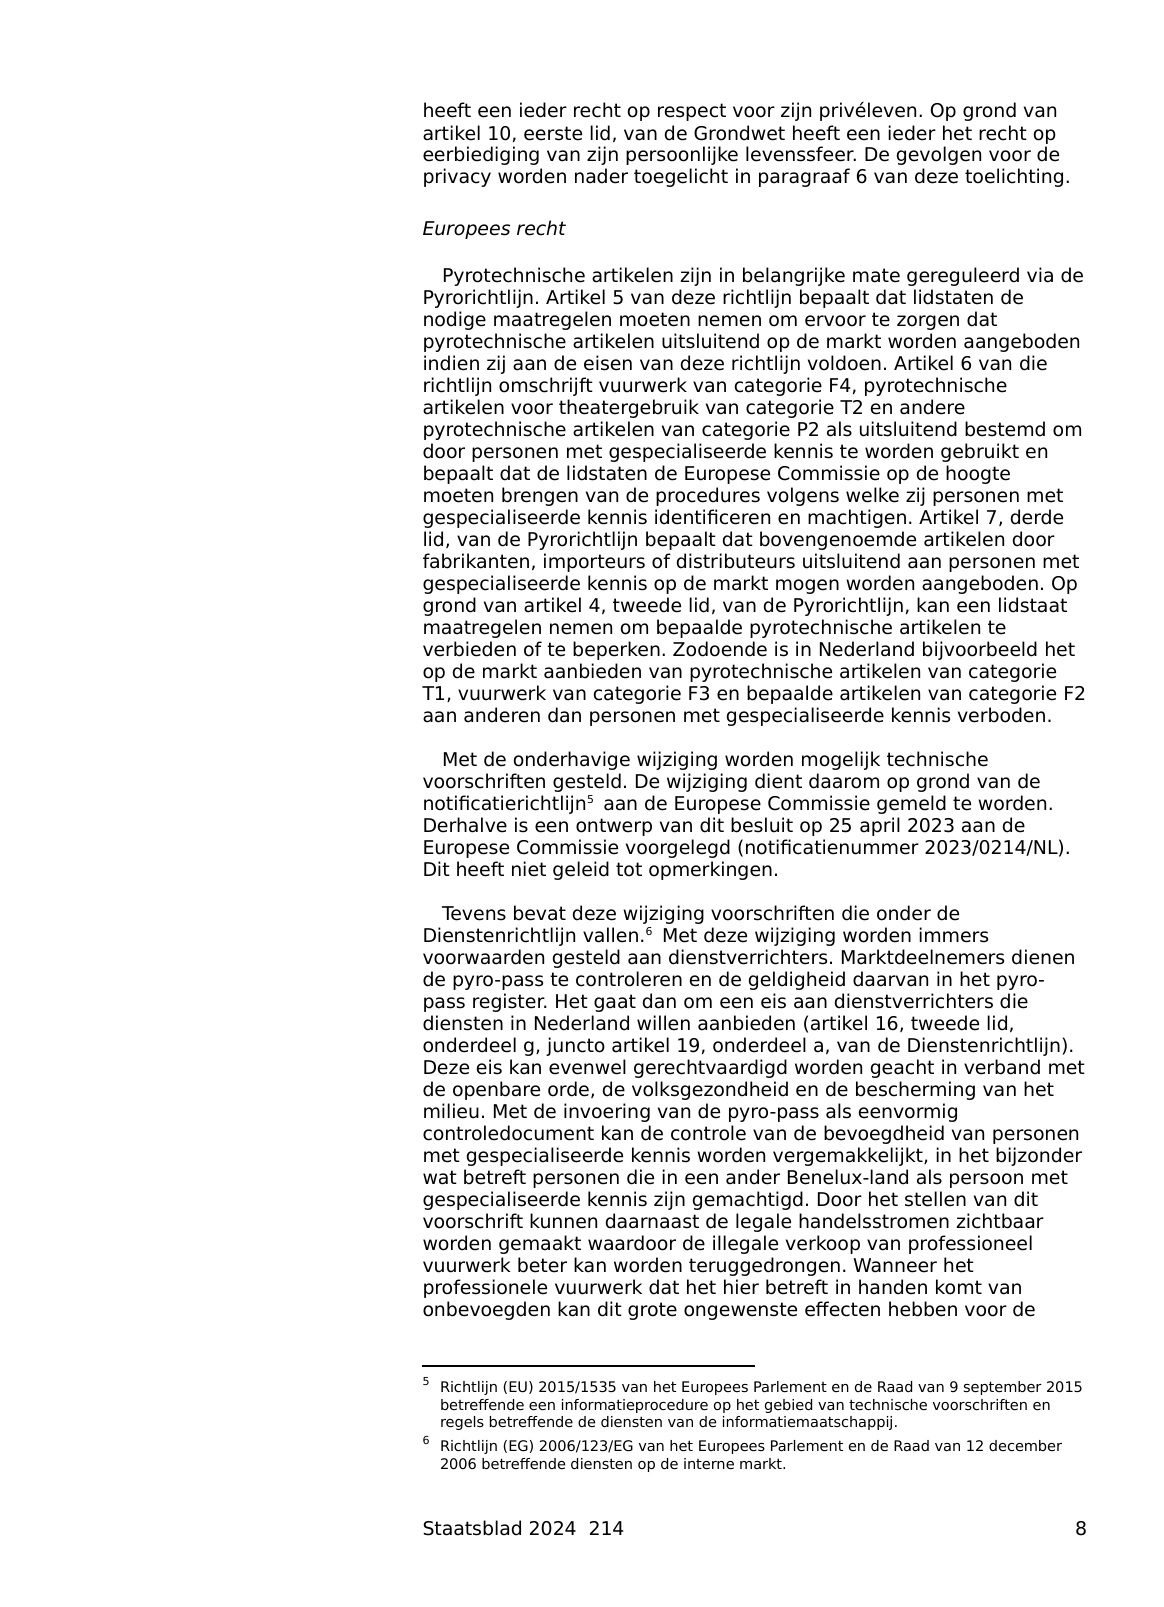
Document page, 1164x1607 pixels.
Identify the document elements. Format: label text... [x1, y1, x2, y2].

text Richtlijn (EU) 2015/1535 van het Europees Parlement en de Raad van 9 september 2015 betreffende een informatieprocedure op het gebied van technische voorschriften en regels betreffende de diensten van de informatiemaatschappij. [422, 1375, 1087, 1431]
subtitle Europees recht [422, 218, 1087, 240]
text Richtlijn (EG) 2006/123/EG van het Europees Parlement en de Raad van 12 december 2006 betreffende diensten op de interne markt. [422, 1434, 1087, 1473]
text Pyrotechnische artikelen zijn in belangrijke mate gereguleerd via de Pyrorichtlijn. Artikel 5 van deze richtlijn bepaalt dat lidstaten de nodige maatregelen moeten nemen om ervoor te zorgen dat pyrotechnische artikelen uitsluitend op de markt worden aangeboden indien zij aan de eisen van deze richtlijn voldoen. Artikel 6 van die richtlijn omschrijft vuurwerk van categorie F4, pyrotechnische artikelen voor theatergebruik van categorie T2 en andere pyrotechnische artikelen van categorie P2 als uitsluitend bestemd om door personen met gespecialiseerde kennis te worden gebruikt en bepaalt dat de lidstaten de Europese Commissie op de hoogte moeten brengen van de procedures volgens welke zij personen met gespecialiseerde kennis identificeren en machtigen. Artikel 7, derde lid, van de Pyrorichtlijn bepaalt dat bovengenoemde artikelen door fabrikanten, importeurs of distributeurs uitsluitend aan personen met gespecialiseerde kennis op de markt mogen worden aangeboden. Op grond van artikel 4, tweede lid, van de Pyrorichtlijn, kan een lidstaat maatregelen nemen om bepaalde pyrotechnische artikelen te verbieden of te beperken. Zodoende is in Nederland bijvoorbeeld het op de markt aanbieden van pyrotechnische artikelen van categorie T1, vuurwerk van categorie F3 en bepaalde artikelen van categorie F2 aan anderen dan personen met gespecialiseerde kennis verboden. [422, 265, 1087, 727]
text heeft een ieder recht op respect voor zijn privéleven. Op grond van artikel 10, eerste lid, van de Grondwet heeft een ieder het recht op eerbiediging van zijn persoonlijke levenssfeer. De gevolgen voor de privacy worden nader toegelicht in paragraaf 6 van deze toelichting. [422, 100, 1087, 188]
text Tevens bevat deze wijziging voorschriften die onder de Dienstenrichtlijn vallen. Met deze wijziging worden immers voorwaarden gesteld aan dienstverrichters. Marktdeelnemers dienen de pyro-pass te controleren en de geldigheid daarvan in het pyro-pass register. Het gaat dan om een eis aan dienstverrichters die diensten in Nederland willen aanbieden (artikel 16, tweede lid, onderdeel g, juncto artikel 19, onderdeel a, van de Dienstenrichtlijn). Deze eis kan evenwel gerechtvaardigd worden geacht in verband met de openbare orde, de volksgezondheid en de bescherming van het milieu. Met de invoering van de pyro-pass als eenvormig controledocument kan de controle van de bevoegdheid van personen met gespecialiseerde kennis worden vergemakkelijkt, in het bijzonder wat betreft personen die in een ander Benelux-land als persoon met gespecialiseerde kennis zijn gemachtigd. Door het stellen van dit voorschrift kunnen daarnaast de legale handelsstromen zichtbaar worden gemaakt waardoor de illegale verkoop van professioneel vuurwerk beter kan worden teruggedrongen. Wanneer het professionele vuurwerk dat het hier betreft in handen komt van onbevoegden kan dit grote ongewenste effecten hebben voor de [422, 903, 1087, 1321]
text Met de onderhavige wijziging worden mogelijk technische voorschriften gesteld. De wijziging dient daarom op grond van de notificatierichtlijn aan de Europese Commissie gemeld te worden. Derhalve is een ontwerp van dit besluit op 25 april 2023 aan de Europese Commissie voorgelegd (notificatienummer 2023/0214/NL). Dit heeft niet geleid tot opmerkingen. [422, 749, 1087, 881]
